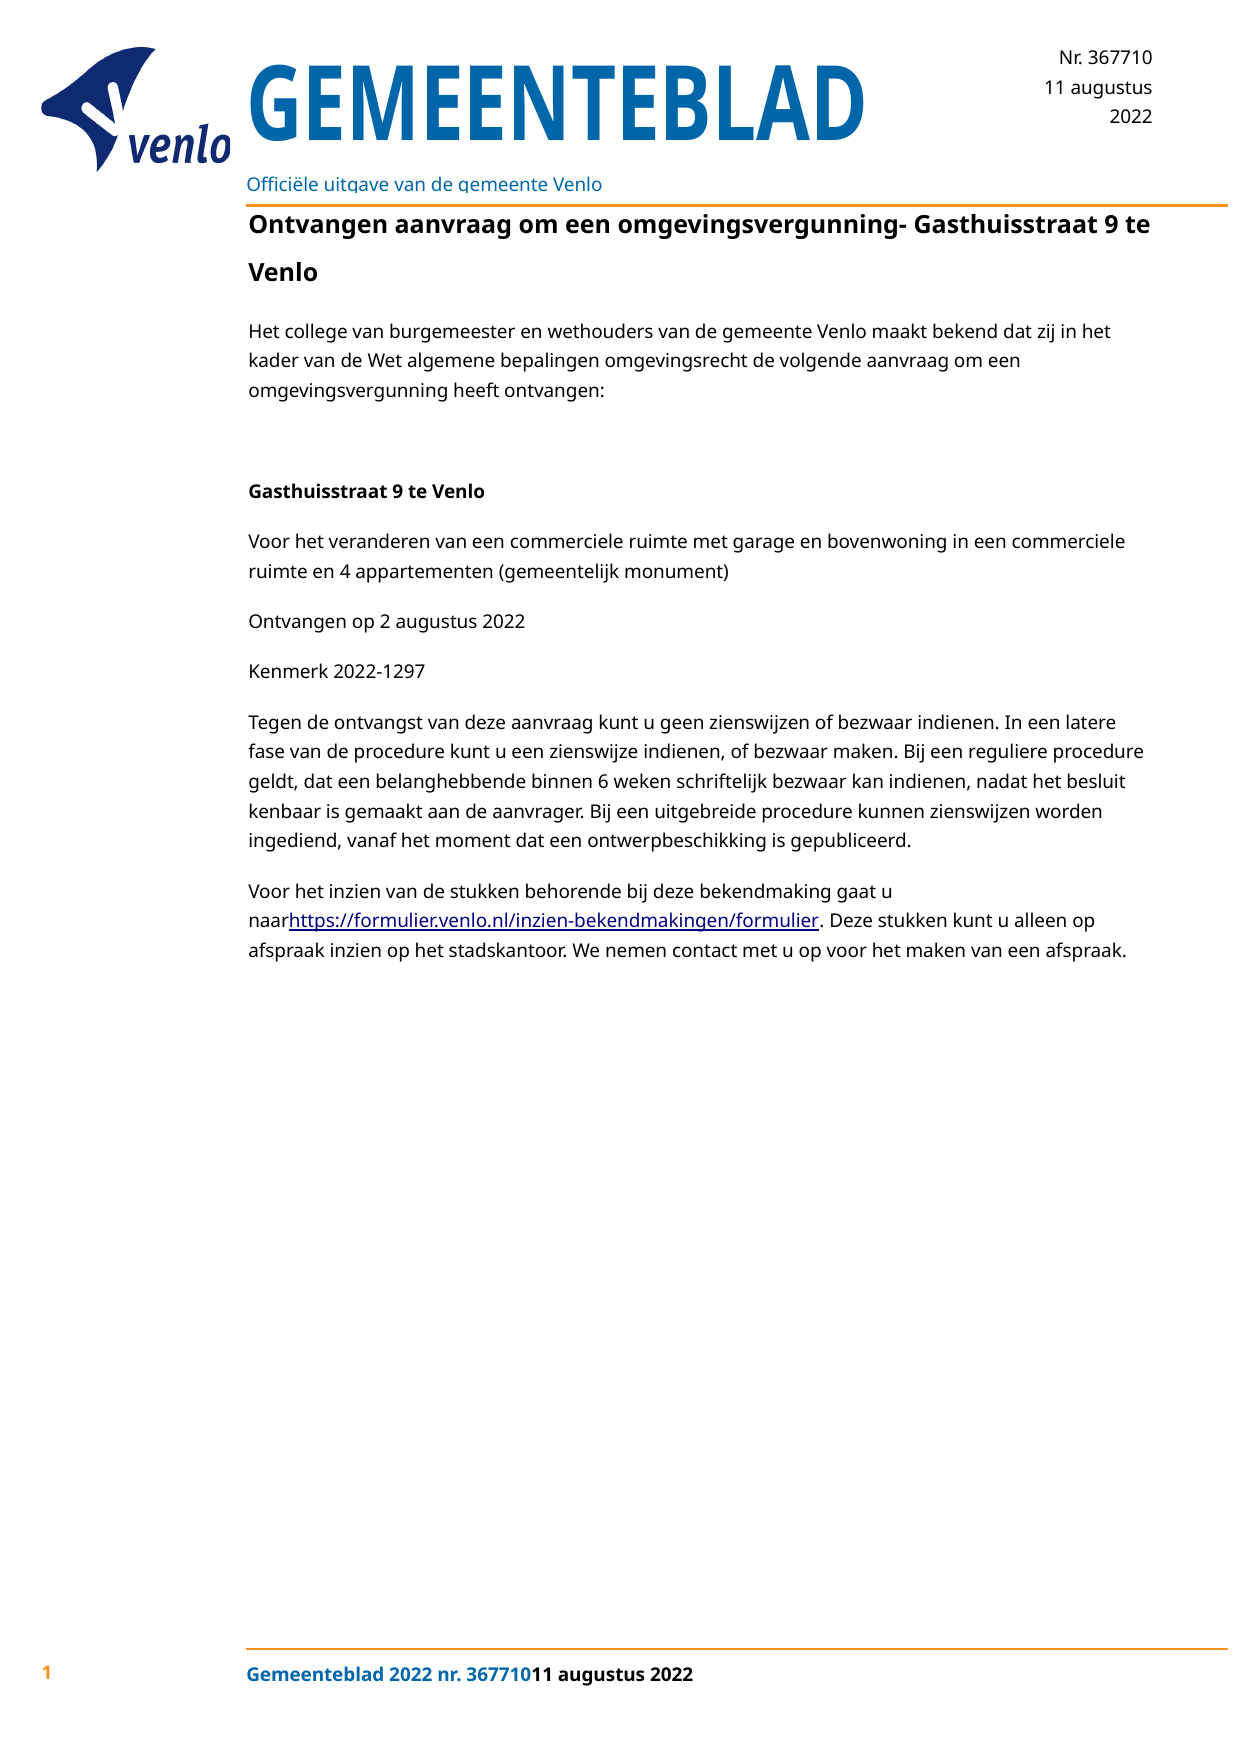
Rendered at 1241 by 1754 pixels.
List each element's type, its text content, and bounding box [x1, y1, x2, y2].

text Voor het inzien van de stukken behorende bij deze bekendmaking gaat u naarhttps://formulier.venlo.nl/inzien-bekendmakingen/formulier. Deze stukken kunt u alleen op afspraak inzien op het stadskantoor. We nemen contact met u op voor het maken van een afspraak. [248, 878, 1152, 963]
text Tegen de ontvangst van deze aanvraag kunt u geen zienswijzen of bezwaar indienen. In een latere fase van de procedure kunt u een zienswijze indienen, of bezwaar maken. Bij een reguliere procedure geldt, dat een belanghebbende binnen 6 weken schriftelijk bezwaar kan indienen, nadat het besluit kenbaar is gemaakt aan de aanvrager. Bij een uitgebreide procedure kunnen zienswijzen worden ingediend, vanaf het moment dat een ontwerpbeschikking is gepubliceerd. [248, 709, 1152, 853]
text Ontvangen op 2 augustus 2022 [248, 608, 1152, 634]
text Kenmerk 2022-1297 [248, 659, 1152, 684]
text Het college van burgemeester en wethouders van de gemeente Venlo maakt bekend dat zij in het kader van de Wet algemene bepalingen omgevingsrecht de volgende aanvraag om een omgevingsvergunning heeft ontvangen: [248, 318, 1152, 403]
text Gasthuisstraat 9 te Venlo [248, 478, 1152, 504]
picture [41, 47, 231, 172]
text Ontvangen aanvraag om een omgevingsvergunning- Gasthuisstraat 9 te Venlo [248, 207, 1152, 288]
text Voor het veranderen van een commerciele ruimte met garage en bovenwoning in een commerciele ruimte en 4 appartementen (gemeentelijk monument) [248, 528, 1152, 584]
